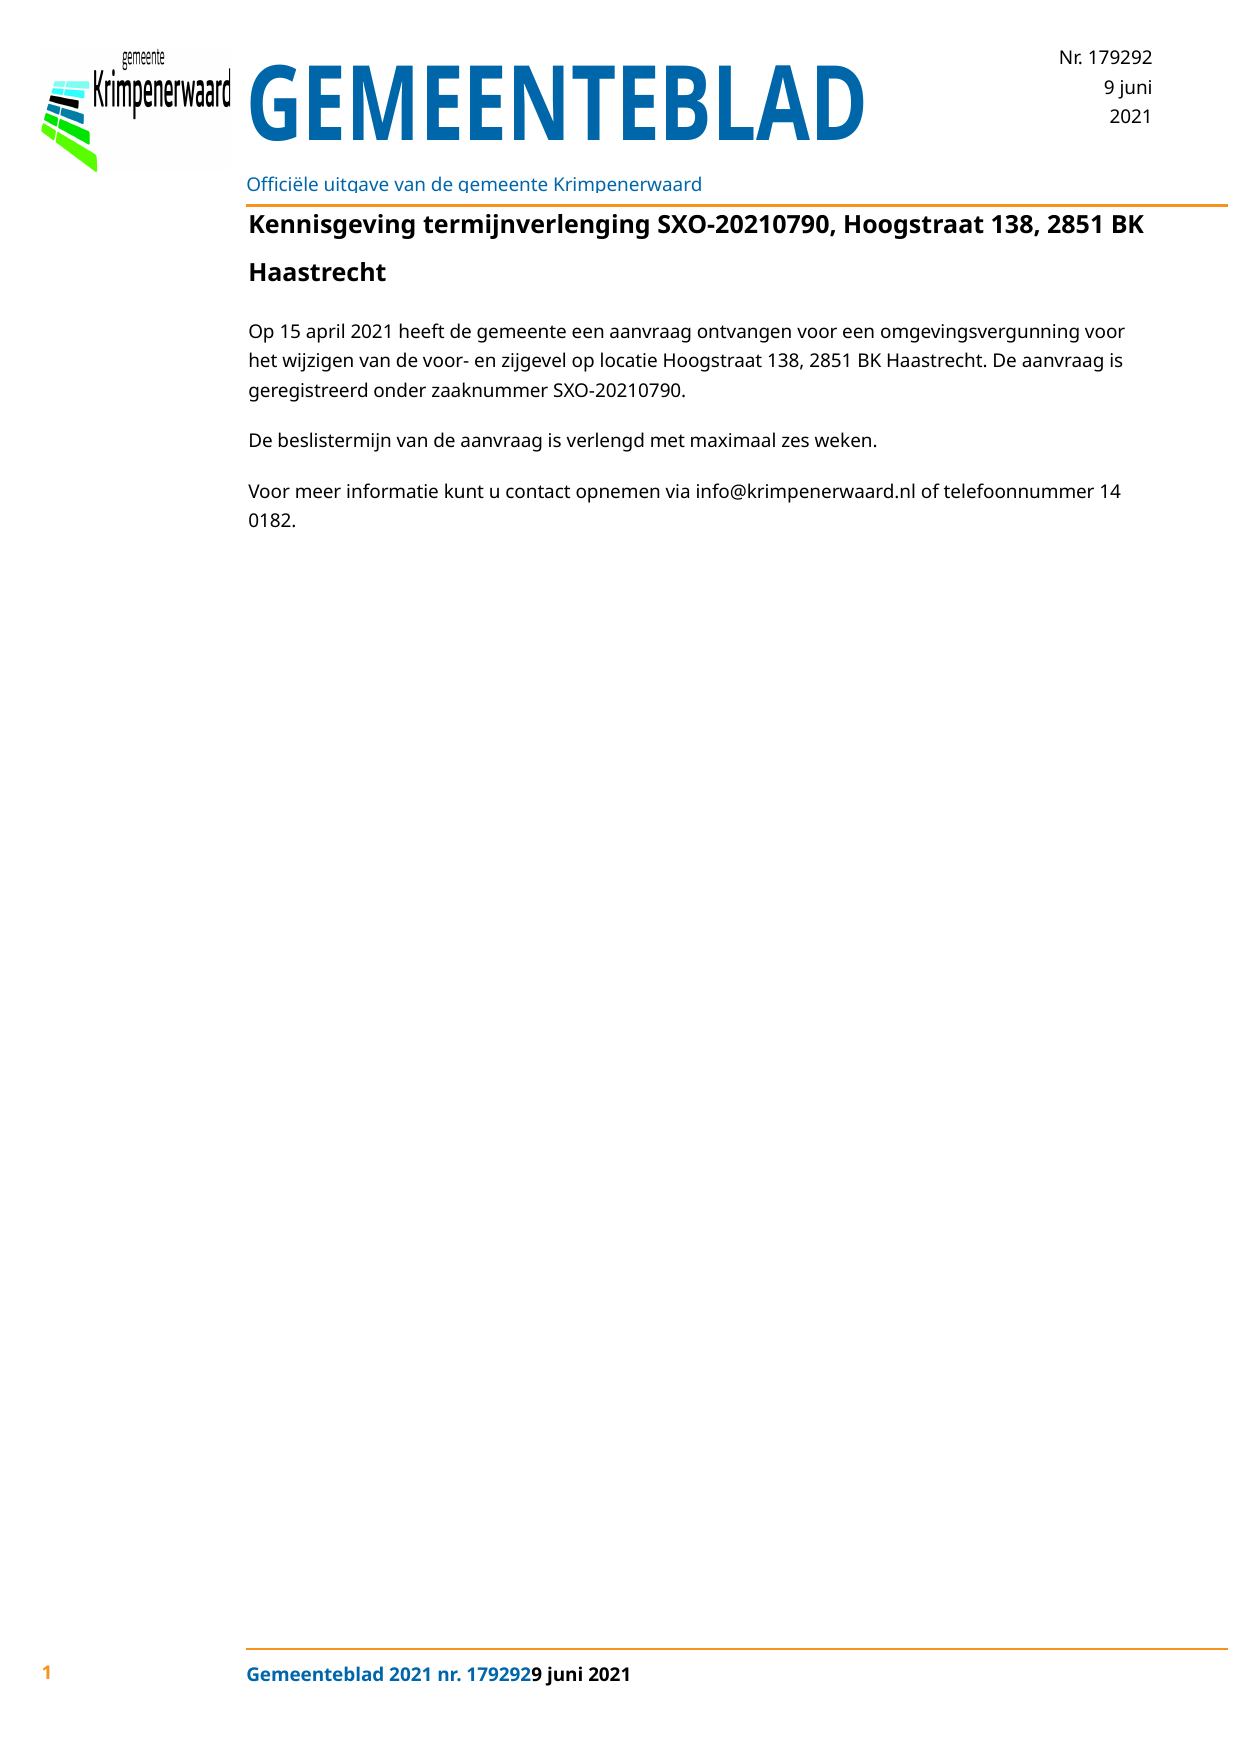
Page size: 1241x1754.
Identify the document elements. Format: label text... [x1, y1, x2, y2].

picture [41, 47, 231, 172]
text Kennisgeving termijnverlenging SXO-20210790, Hoogstraat 138, 2851 BK Haastrecht [248, 207, 1152, 288]
text Op 15 april 2021 heeft de gemeente een aanvraag ontvangen voor een omgevingsvergunning voor het wijzigen van de voor- en zijgevel op locatie Hoogstraat 138, 2851 BK Haastrecht. De aanvraag is geregistreerd onder zaaknummer SXO-20210790. [248, 318, 1152, 403]
text De beslistermijn van de aanvraag is verlengd met maximaal zes weken. [248, 427, 1152, 453]
text Voor meer informatie kunt u contact opnemen via info@krimpenerwaard.nl of telefoonnummer 14 0182. [248, 478, 1152, 533]
